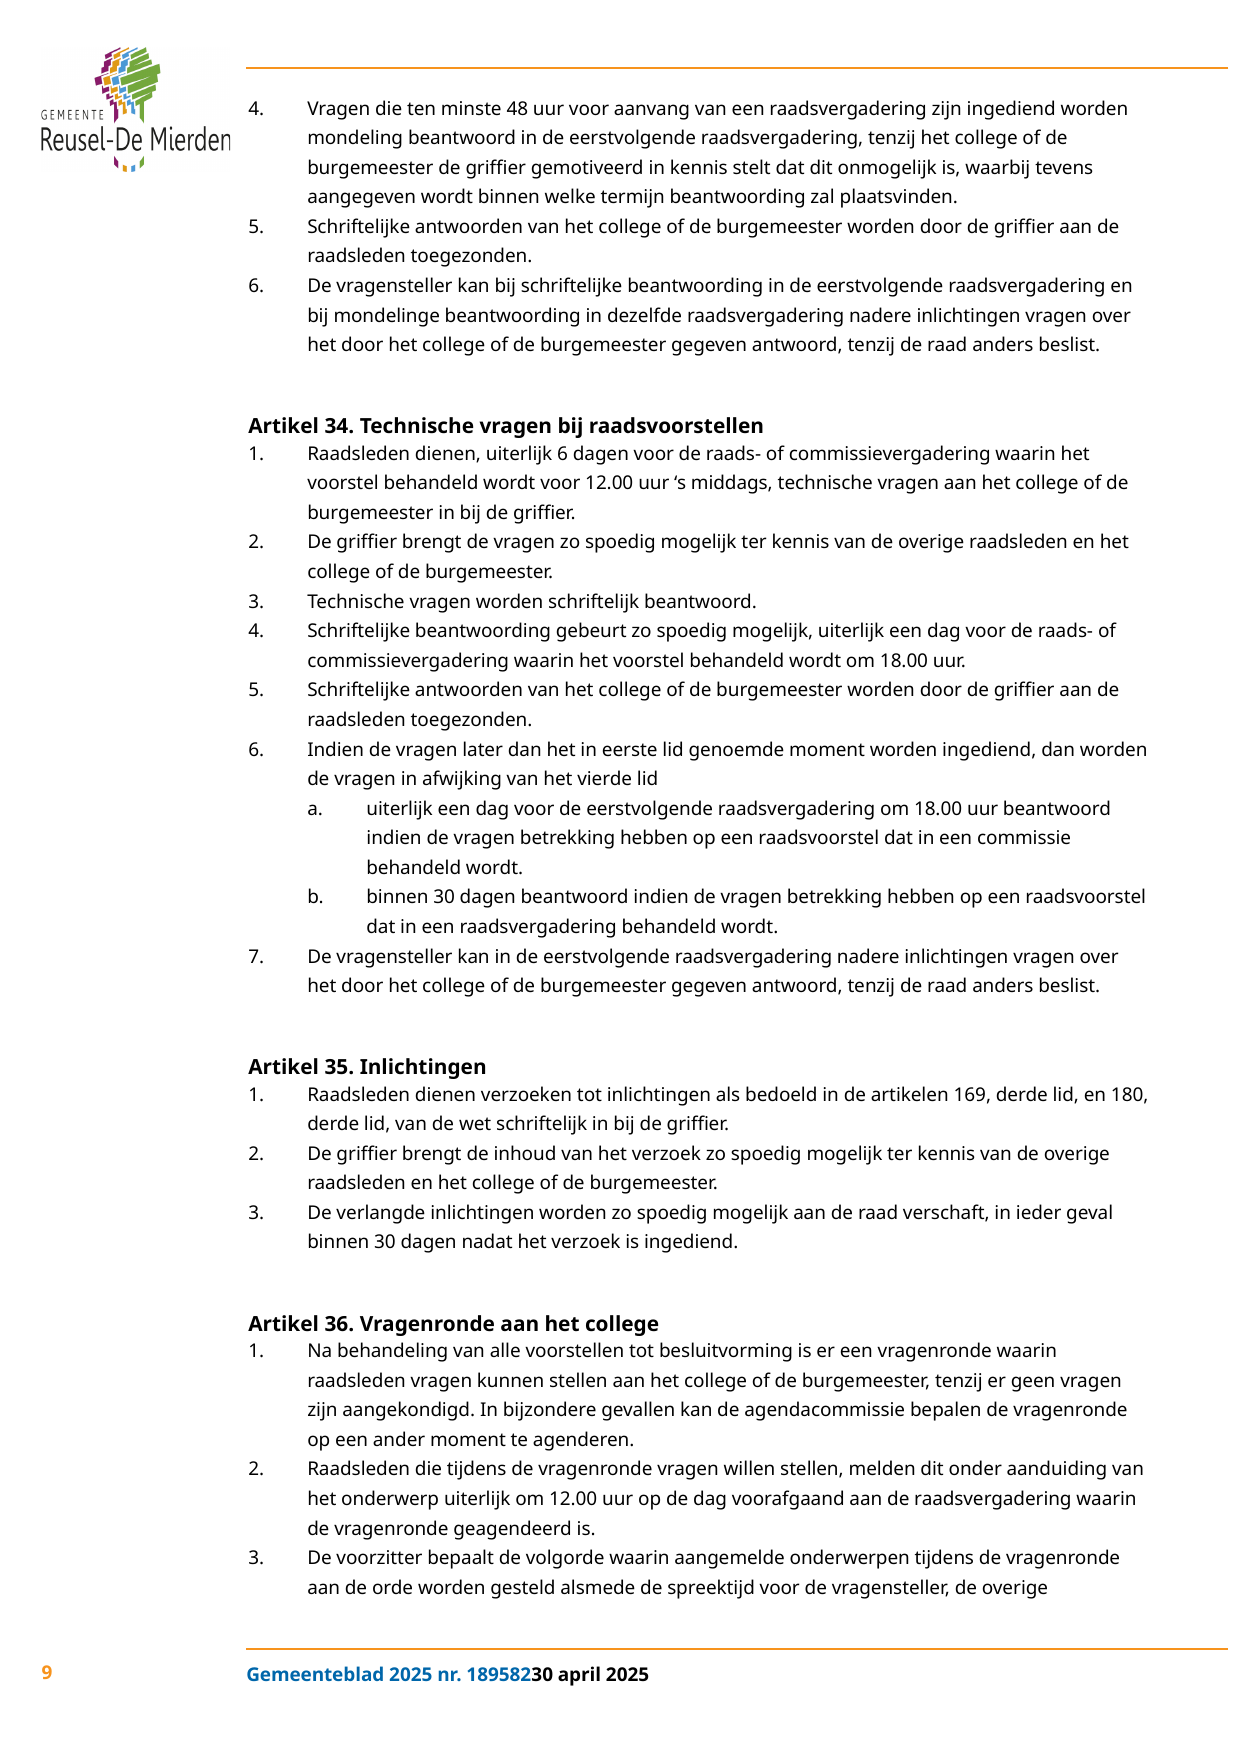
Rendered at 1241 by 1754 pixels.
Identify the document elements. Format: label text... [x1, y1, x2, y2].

list Indien de vragen later dan het in eerste lid genoemde moment worden ingediend, dan worden de vragen in afwijking van het vierde lid [248, 736, 1152, 791]
list De vragensteller kan in de eerstvolgende raadsvergadering nadere inlichtingen vragen over het door het college of de burgemeester gegeven antwoord, tenzij de raad anders beslist. [248, 943, 1152, 998]
list uiterlijk een dag voor de eerstvolgende raadsvergadering om 18.00 uur beantwoord indien de vragen betrekking hebben op een raadsvoorstel dat in een commissie behandeld wordt. [307, 795, 1152, 880]
list Schriftelijke beantwoording gebeurt zo spoedig mogelijk, uiterlijk een dag voor de raads- of commissievergadering waarin het voorstel behandeld wordt om 18.00 uur. [248, 617, 1152, 673]
list Raadsleden die tijdens de vragenronde vragen willen stellen, melden dit onder aanduiding van het onderwerp uiterlijk om 12.00 uur op de dag voorafgaand aan de raadsvergadering waarin de vragenronde geagendeerd is. [248, 1456, 1152, 1540]
list Schriftelijke antwoorden van het college of de burgemeester worden door de griffier aan de raadsleden toegezonden. [248, 213, 1152, 268]
list Raadsleden dienen, uiterlijk 6 dagen voor de raads- of commissievergadering waarin het voorstel behandeld wordt voor 12.00 uur ‘s middags, technische vragen aan het college of de burgemeester in bij de griffier. [248, 440, 1152, 525]
list Schriftelijke antwoorden van het college of de burgemeester worden door de griffier aan de raadsleden toegezonden. [248, 677, 1152, 732]
text Artikel 34. Technische vragen bij raadsvoorstellen [248, 411, 1152, 440]
list binnen 30 dagen beantwoord indien de vragen betrekking hebben op een raadsvoorstel dat in een raadsvergadering behandeld wordt. [307, 884, 1152, 939]
picture [41, 47, 231, 172]
text Artikel 35. Inlichtingen [248, 1052, 1152, 1081]
list De griffier brengt de inhoud van het verzoek zo spoedig mogelijk ter kennis van de overige raadsleden en het college of de burgemeester. [248, 1140, 1152, 1195]
list De griffier brengt de vragen zo spoedig mogelijk ter kennis van de overige raadsleden en het college of de burgemeester. [248, 529, 1152, 584]
list Technische vragen worden schriftelijk beantwoord. [248, 588, 1152, 613]
list Vragen die ten minste 48 uur voor aanvang van een raadsvergadering zijn ingediend worden mondeling beantwoord in de eerstvolgende raadsvergadering, tenzij het college of de burgemeester de griffier gemotiveerd in kennis stelt dat dit onmogelijk is, waarbij tevens aangegeven wordt binnen welke termijn beantwoording zal plaatsvinden. [248, 95, 1152, 209]
text Artikel 36. Vragenronde aan het college [248, 1309, 1152, 1337]
list Na behandeling van alle voorstellen tot besluitvorming is er een vragenronde waarin raadsleden vragen kunnen stellen aan het college of de burgemeester, tenzij er geen vragen zijn aangekondigd. In bijzondere gevallen kan de agendacommissie bepalen de vragenronde op een ander moment te agenderen. [248, 1337, 1152, 1452]
list Raadsleden dienen verzoeken tot inlichtingen als bedoeld in de artikelen 169, derde lid, en 180, derde lid, van de wet schriftelijk in bij de griffier. [248, 1081, 1152, 1136]
list De voorzitter bepaalt de volgorde waarin aangemelde onderwerpen tijdens de vragenronde aan de orde worden gesteld alsmede de spreektijd voor de vragensteller, de overige [248, 1544, 1152, 1599]
list De verlangde inlichtingen worden zo spoedig mogelijk aan de raad verschaft, in ieder geval binnen 30 dagen nadat het verzoek is ingediend. [248, 1199, 1152, 1254]
list De vragensteller kan bij schriftelijke beantwoording in de eerstvolgende raadsvergadering en bij mondelinge beantwoording in dezelfde raadsvergadering nadere inlichtingen vragen over het door het college of de burgemeester gegeven antwoord, tenzij de raad anders beslist. [248, 272, 1152, 357]
